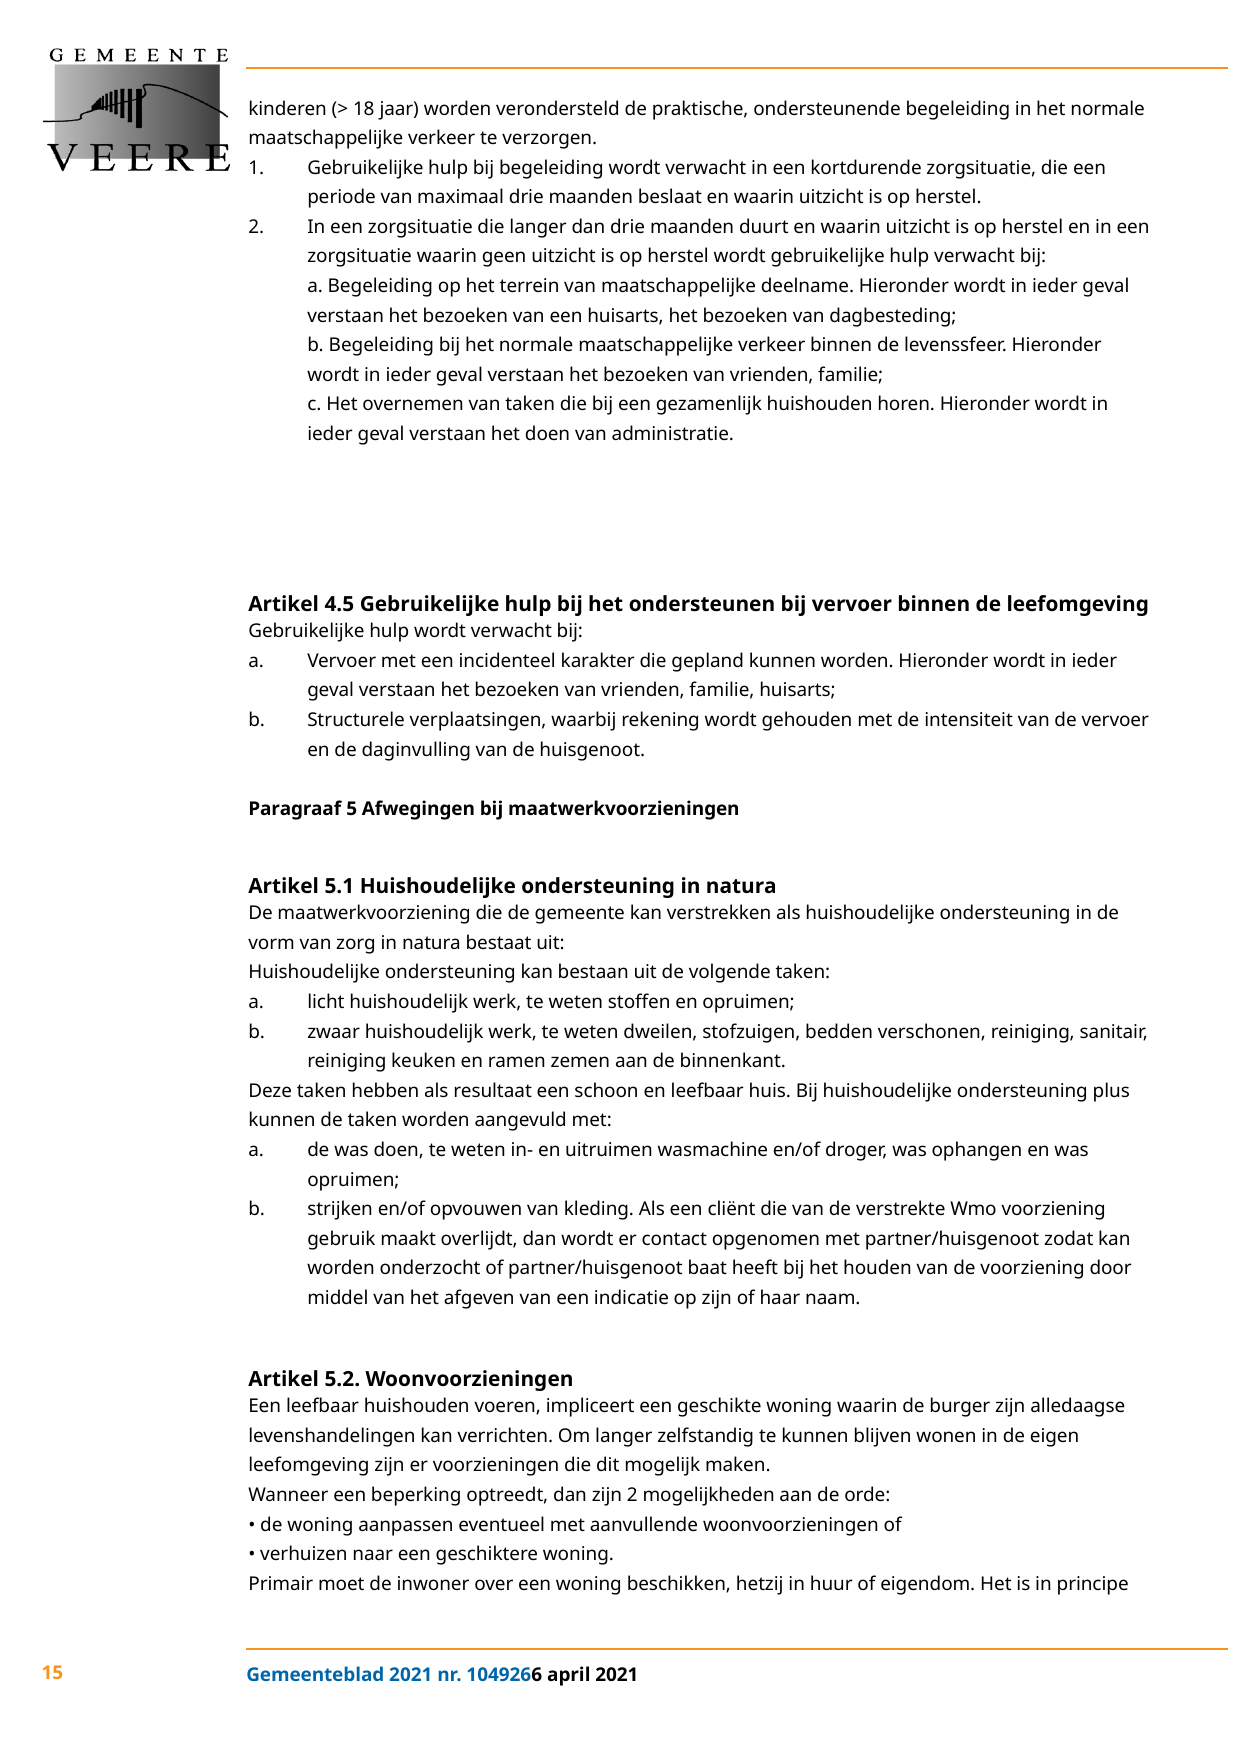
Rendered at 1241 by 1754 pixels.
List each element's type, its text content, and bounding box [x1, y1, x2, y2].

list Structurele verplaatsingen, waarbij rekening wordt gehouden met de intensiteit van de vervoer en de daginvulling van de huisgenoot. [248, 706, 1152, 761]
text Artikel 5.2. Woonvoorzieningen [248, 1364, 1152, 1392]
picture [41, 47, 231, 172]
text Artikel 5.1 Huishoudelijke ondersteuning in natura [248, 871, 1152, 899]
text Huishoudelijke ondersteuning kan bestaan uit de volgende taken: [248, 959, 1152, 984]
list licht huishoudelijk werk, te weten stoffen en opruimen; [248, 988, 1152, 1014]
text De maatwerkvoorziening die de gemeente kan verstrekken als huishoudelijke ondersteuning in de vorm van zorg in natura bestaat uit: [248, 899, 1152, 955]
text Wanneer een beperking optreedt, dan zijn 2 mogelijkheden aan de orde: [248, 1481, 1152, 1507]
list zwaar huishoudelijk werk, te weten dweilen, stofzuigen, bedden verschonen, reiniging, sanitair, reiniging keuken en ramen zemen aan de binnenkant. [248, 1018, 1152, 1073]
list c. Het overnemen van taken die bij een gezamenlijk huishouden horen. Hieronder wordt in ieder geval verstaan het doen van administratie. [248, 391, 1152, 446]
text Gebruikelijke hulp wordt verwacht bij: [248, 617, 1152, 643]
text Artikel 4.5 Gebruikelijke hulp bij het ondersteunen bij vervoer binnen de leefomgeving [248, 589, 1152, 617]
list a. Begeleiding op het terrein van maatschappelijke deelname. Hieronder wordt in ieder geval verstaan het bezoeken van een huisarts, het bezoeken van dagbesteding; [248, 272, 1152, 328]
text Primair moet de inwoner over een woning beschikken, hetzij in huur of eigendom. Het is in principe [248, 1570, 1152, 1596]
list b. Begeleiding bij het normale maatschappelijke verkeer binnen de levenssfeer. Hieronder wordt in ieder geval verstaan het bezoeken van vrienden, familie; [248, 331, 1152, 387]
text kinderen (> 18 jaar) worden verondersteld de praktische, ondersteunende begeleiding in het normale maatschappelijke verkeer te verzorgen. [248, 95, 1152, 150]
list Vervoer met een incidenteel karakter die gepland kunnen worden. Hieronder wordt in ieder geval verstaan het bezoeken van vrienden, familie, huisarts; [248, 647, 1152, 702]
list Gebruikelijke hulp bij begeleiding wordt verwacht in een kortdurende zorgsituatie, die een periode van maximaal drie maanden beslaat en waarin uitzicht is op herstel. [248, 154, 1152, 209]
text • verhuizen naar een geschiktere woning. [248, 1540, 1152, 1566]
text Paragraaf 5 Afwegingen bij maatwerkvoorzieningen [248, 795, 1152, 821]
text • de woning aanpassen eventueel met aanvullende woonvoorzieningen of [248, 1511, 1152, 1537]
list strijken en/of opvouwen van kleding. Als een cliënt die van de verstrekte Wmo voorziening gebruik maakt overlijdt, dan wordt er contact opgenomen met partner/huisgenoot zodat kan worden onderzocht of partner/huisgenoot baat heeft bij het houden van de voorziening door middel van het afgeven van een indicatie op zijn of haar naam. [248, 1195, 1152, 1310]
list de was doen, te weten in- en uitruimen wasmachine en/of droger, was ophangen en was opruimen; [248, 1136, 1152, 1191]
text Een leefbaar huishouden voeren, impliceert een geschikte woning waarin de burger zijn alledaagse levenshandelingen kan verrichten. Om langer zelfstandig te kunnen blijven wonen in de eigen leefomgeving zijn er voorzieningen die dit mogelijk maken. [248, 1392, 1152, 1477]
list In een zorgsituatie die langer dan drie maanden duurt en waarin uitzicht is op herstel en in een zorgsituatie waarin geen uitzicht is op herstel wordt gebruikelijke hulp verwacht bij: [248, 213, 1152, 268]
text Deze taken hebben als resultaat een schoon en leefbaar huis. Bij huishoudelijke ondersteuning plus kunnen de taken worden aangevuld met: [248, 1077, 1152, 1132]
